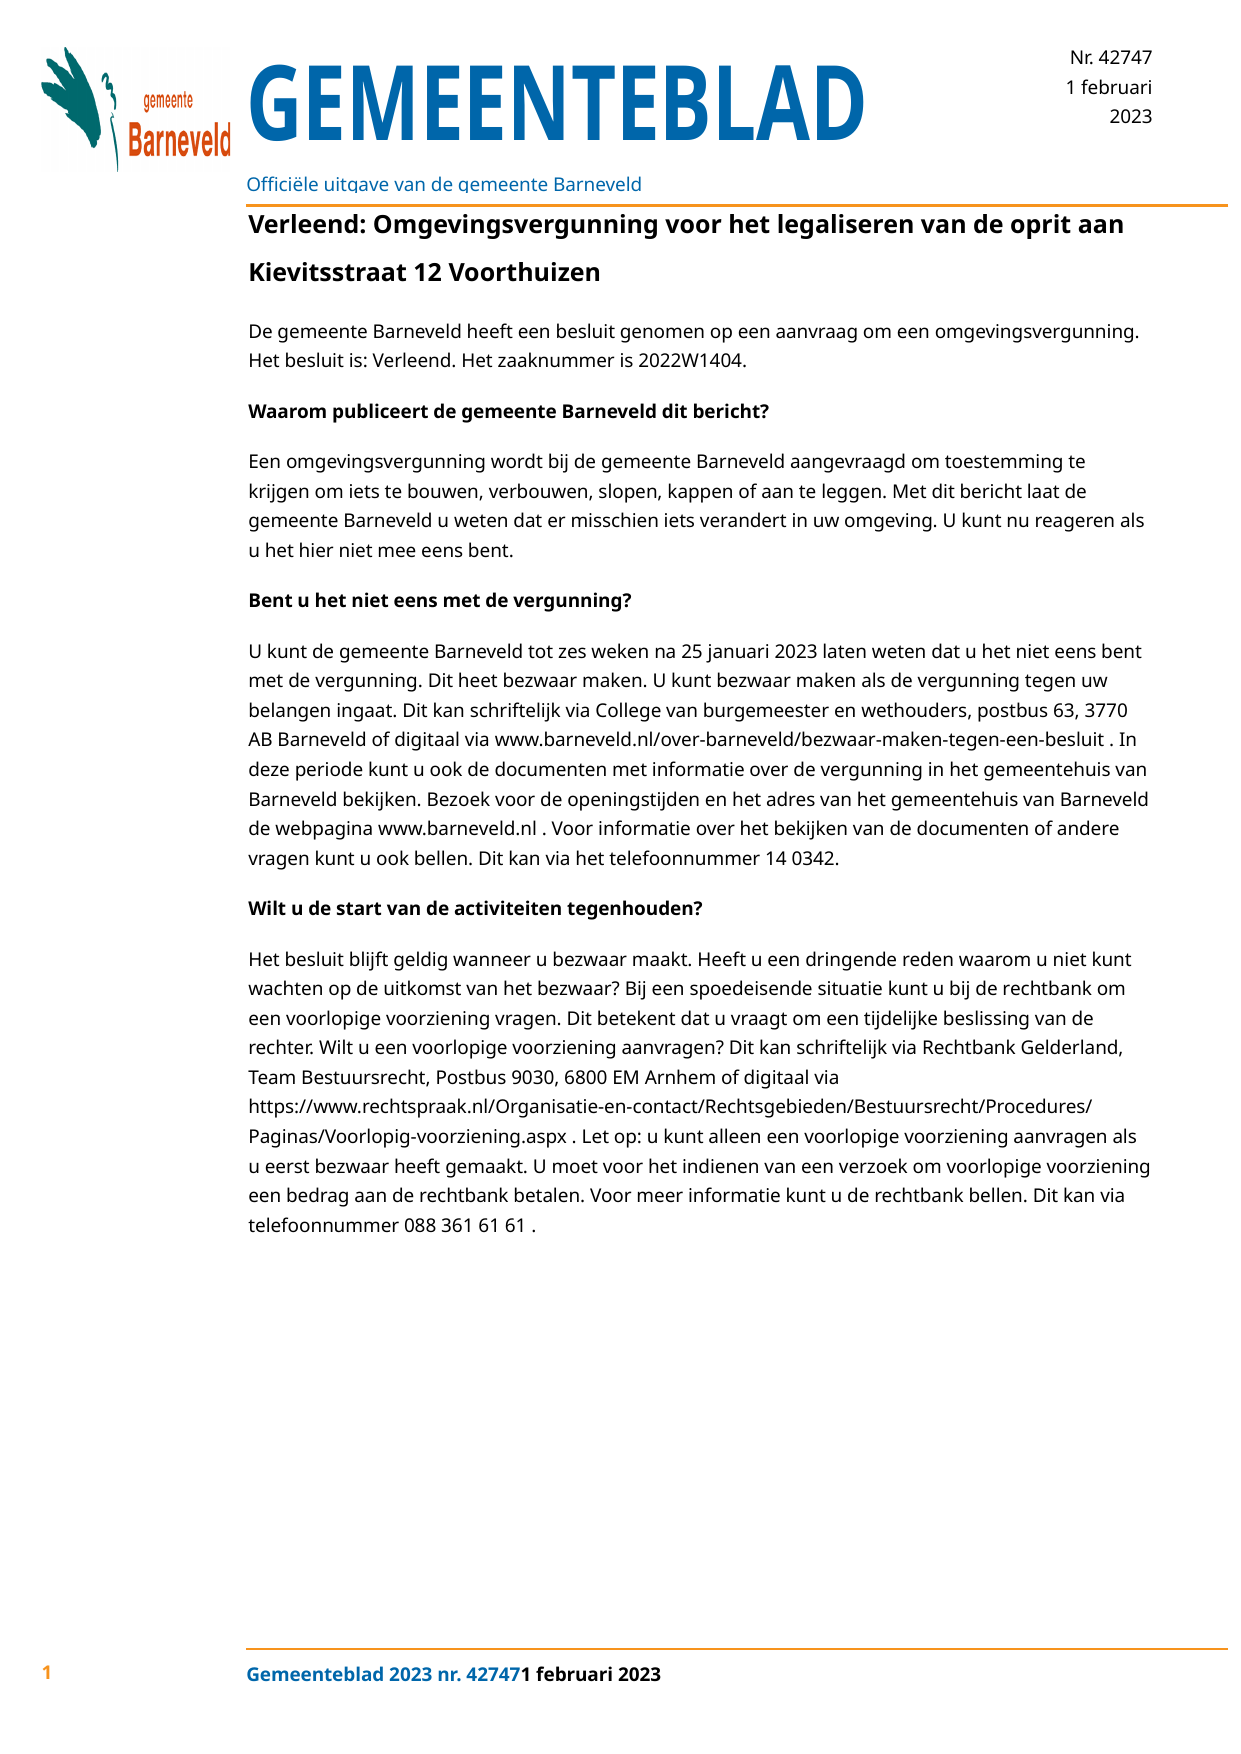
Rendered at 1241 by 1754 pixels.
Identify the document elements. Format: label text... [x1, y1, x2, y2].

text Waarom publiceert de gemeente Barneveld dit bericht? [248, 398, 1152, 424]
text Verleend: Omgevingsvergunning voor het legaliseren van de oprit aan Kievitsstraat 12 Voorthuizen [248, 207, 1152, 288]
picture [41, 47, 231, 172]
text Het besluit blijft geldig wanneer u bezwaar maakt. Heeft u een dringende reden waarom u niet kunt wachten op de uitkomst van het bezwaar? Bij een spoedeisende situatie kunt u bij de rechtbank om een voorlopige voorziening vragen. Dit betekent dat u vraagt om een tijdelijke beslissing van de rechter. Wilt u een voorlopige voorziening aanvragen? Dit kan schriftelijk via Rechtbank Gelderland, Team Bestuursrecht, Postbus 9030, 6800 EM Arnhem of digitaal via https://www.rechtspraak.nl/Organisatie-en-contact/Rechtsgebieden/Bestuursrecht/Procedures/Paginas/Voorlopig-voorziening.aspx . Let op: u kunt alleen een voorlopige voorziening aanvragen als u eerst bezwaar heeft gemaakt. U moet voor het indienen van een verzoek om voorlopige voorziening een bedrag aan de rechtbank betalen. Voor meer informatie kunt u de rechtbank bellen. Dit kan via telefoonnummer 088 361 61 61 . [248, 946, 1152, 1238]
text Wilt u de start van de activiteiten tegenhouden? [248, 895, 1152, 921]
text Bent u het niet eens met de vergunning? [248, 587, 1152, 613]
text De gemeente Barneveld heeft een besluit genomen op een aanvraag om een omgevingsvergunning. Het besluit is: Verleend. Het zaaknummer is 2022W1404. [248, 318, 1152, 373]
text U kunt de gemeente Barneveld tot zes weken na 25 januari 2023 laten weten dat u het niet eens bent met de vergunning. Dit heet bezwaar maken. U kunt bezwaar maken als de vergunning tegen uw belangen ingaat. Dit kan schriftelijk via College van burgemeester en wethouders, postbus 63, 3770 AB Barneveld of digitaal via www.barneveld.nl/over-barneveld/bezwaar-maken-tegen-een-besluit . In deze periode kunt u ook de documenten met informatie over de vergunning in het gemeentehuis van Barneveld bekijken. Bezoek voor de openingstijden en het adres van het gemeentehuis van Barneveld de webpagina www.barneveld.nl . Voor informatie over het bekijken van de documenten of andere vragen kunt u ook bellen. Dit kan via het telefoonnummer 14 0342. [248, 638, 1152, 871]
text Een omgevingsvergunning wordt bij de gemeente Barneveld aangevraagd om toestemming te krijgen om iets te bouwen, verbouwen, slopen, kappen of aan te leggen. Met dit bericht laat de gemeente Barneveld u weten dat er misschien iets verandert in uw omgeving. U kunt nu reageren als u het hier niet mee eens bent. [248, 448, 1152, 563]
